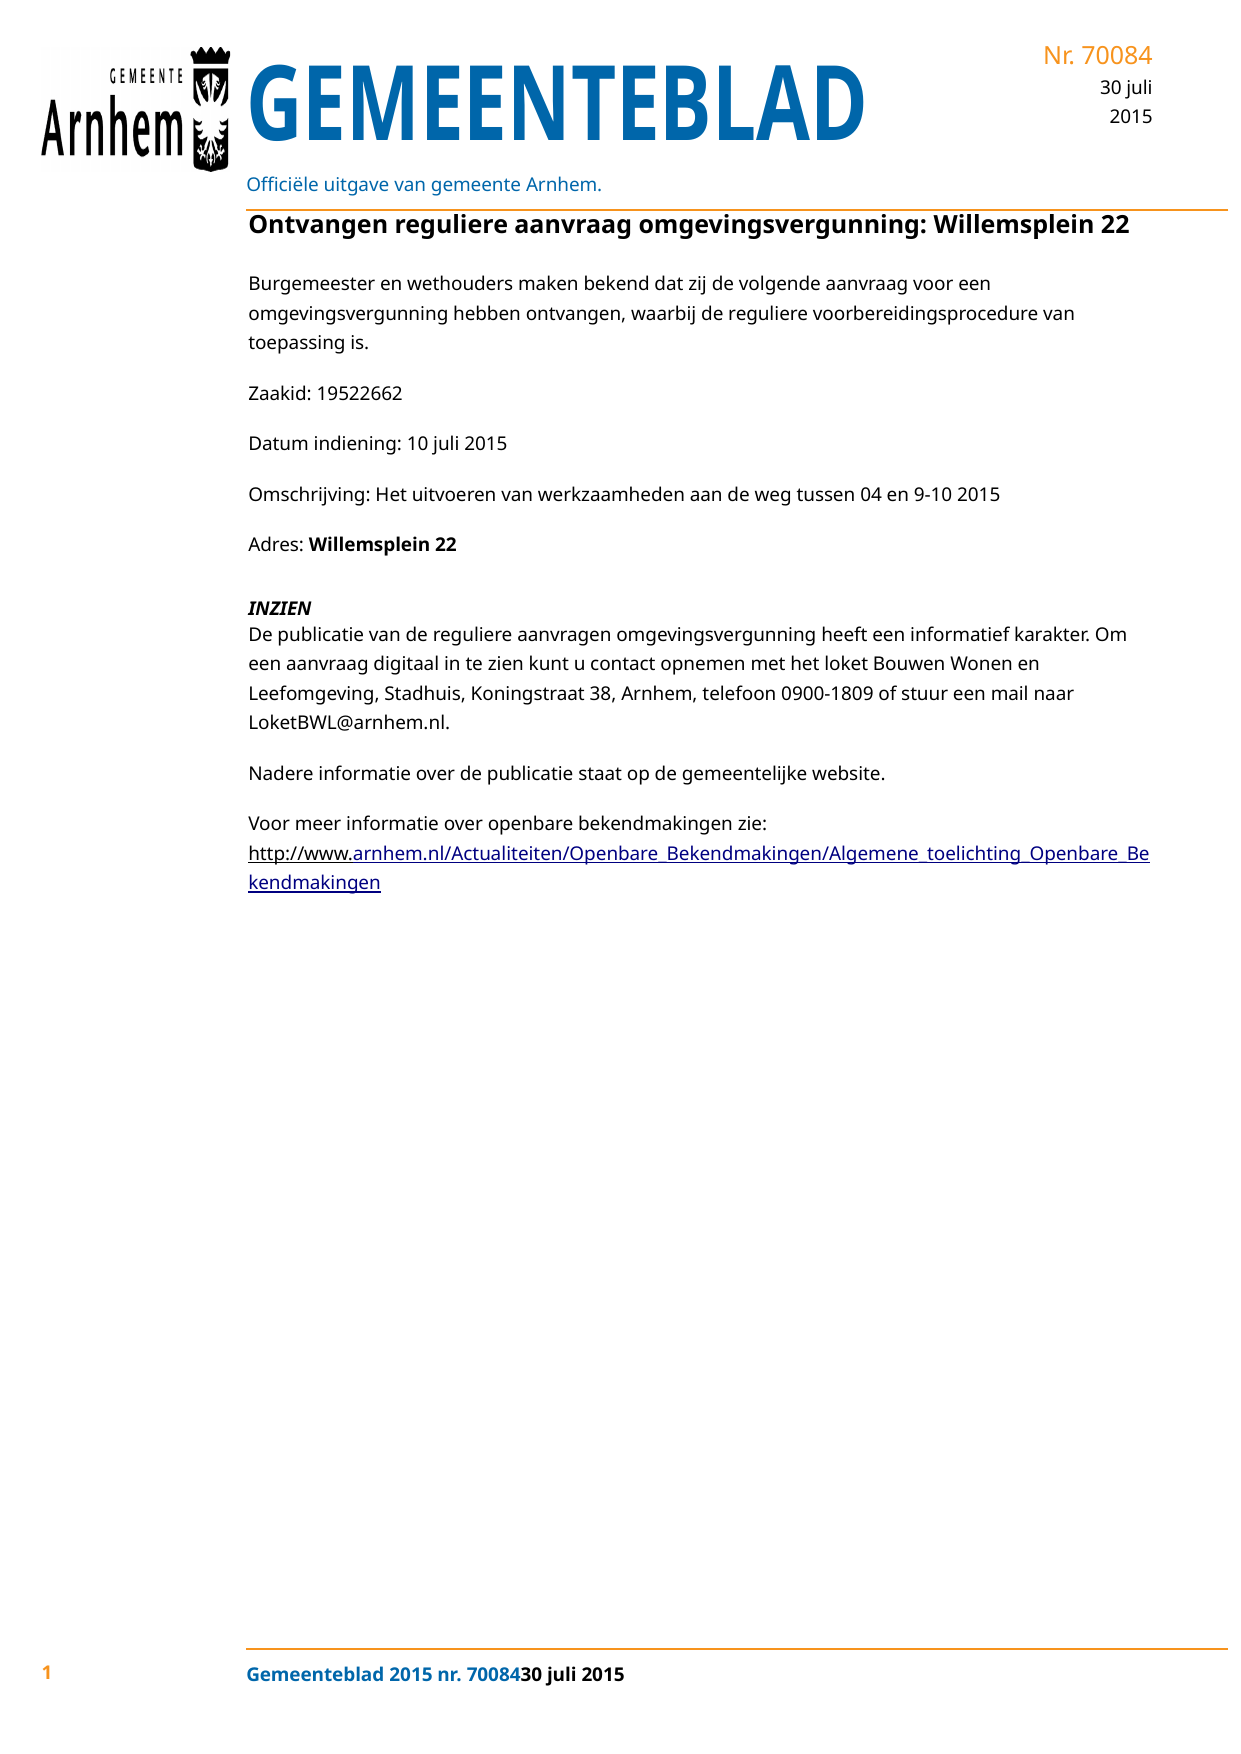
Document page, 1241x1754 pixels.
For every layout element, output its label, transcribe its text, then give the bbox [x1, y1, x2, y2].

text Zaakid: 19522662 [248, 380, 1152, 406]
text Omschrijving: Het uitvoeren van werkzaamheden aan de weg tussen 04 en 9-10 2015 [248, 481, 1152, 506]
text Ontvangen reguliere aanvraag omgevingsvergunning: Willemsplein 22 [248, 211, 1152, 241]
text Datum indiening: 10 juli 2015 [248, 430, 1152, 456]
picture [41, 47, 231, 172]
text Voor meer informatie over openbare bekendmakingen zie: http://www.arnhem.nl/Actualiteiten/Openbare_Bekendmakingen/Algemene_toelichting_Openbare_Bekendmakingen [248, 810, 1152, 895]
text Nadere informatie over de publicatie staat op de gemeentelijke website. [248, 760, 1152, 786]
text De publicatie van de reguliere aanvragen omgevingsvergunning heeft een informatief karakter. Om een aanvraag digitaal in te zien kunt u contact opnemen met het loket Bouwen Wonen en Leefomgeving, Stadhuis, Koningstraat 38, Arnhem, telefoon 0900-1809 of stuur een mail naar LoketBWL@arnhem.nl. [248, 621, 1152, 735]
text INZIEN [248, 595, 1152, 621]
text Burgemeester en wethouders maken bekend dat zij de volgende aanvraag voor een omgevingsvergunning hebben ontvangen, waarbij de reguliere voorbereidingsprocedure van toepassing is. [248, 270, 1152, 355]
text Adres: Willemsplein 22 [248, 531, 1152, 557]
